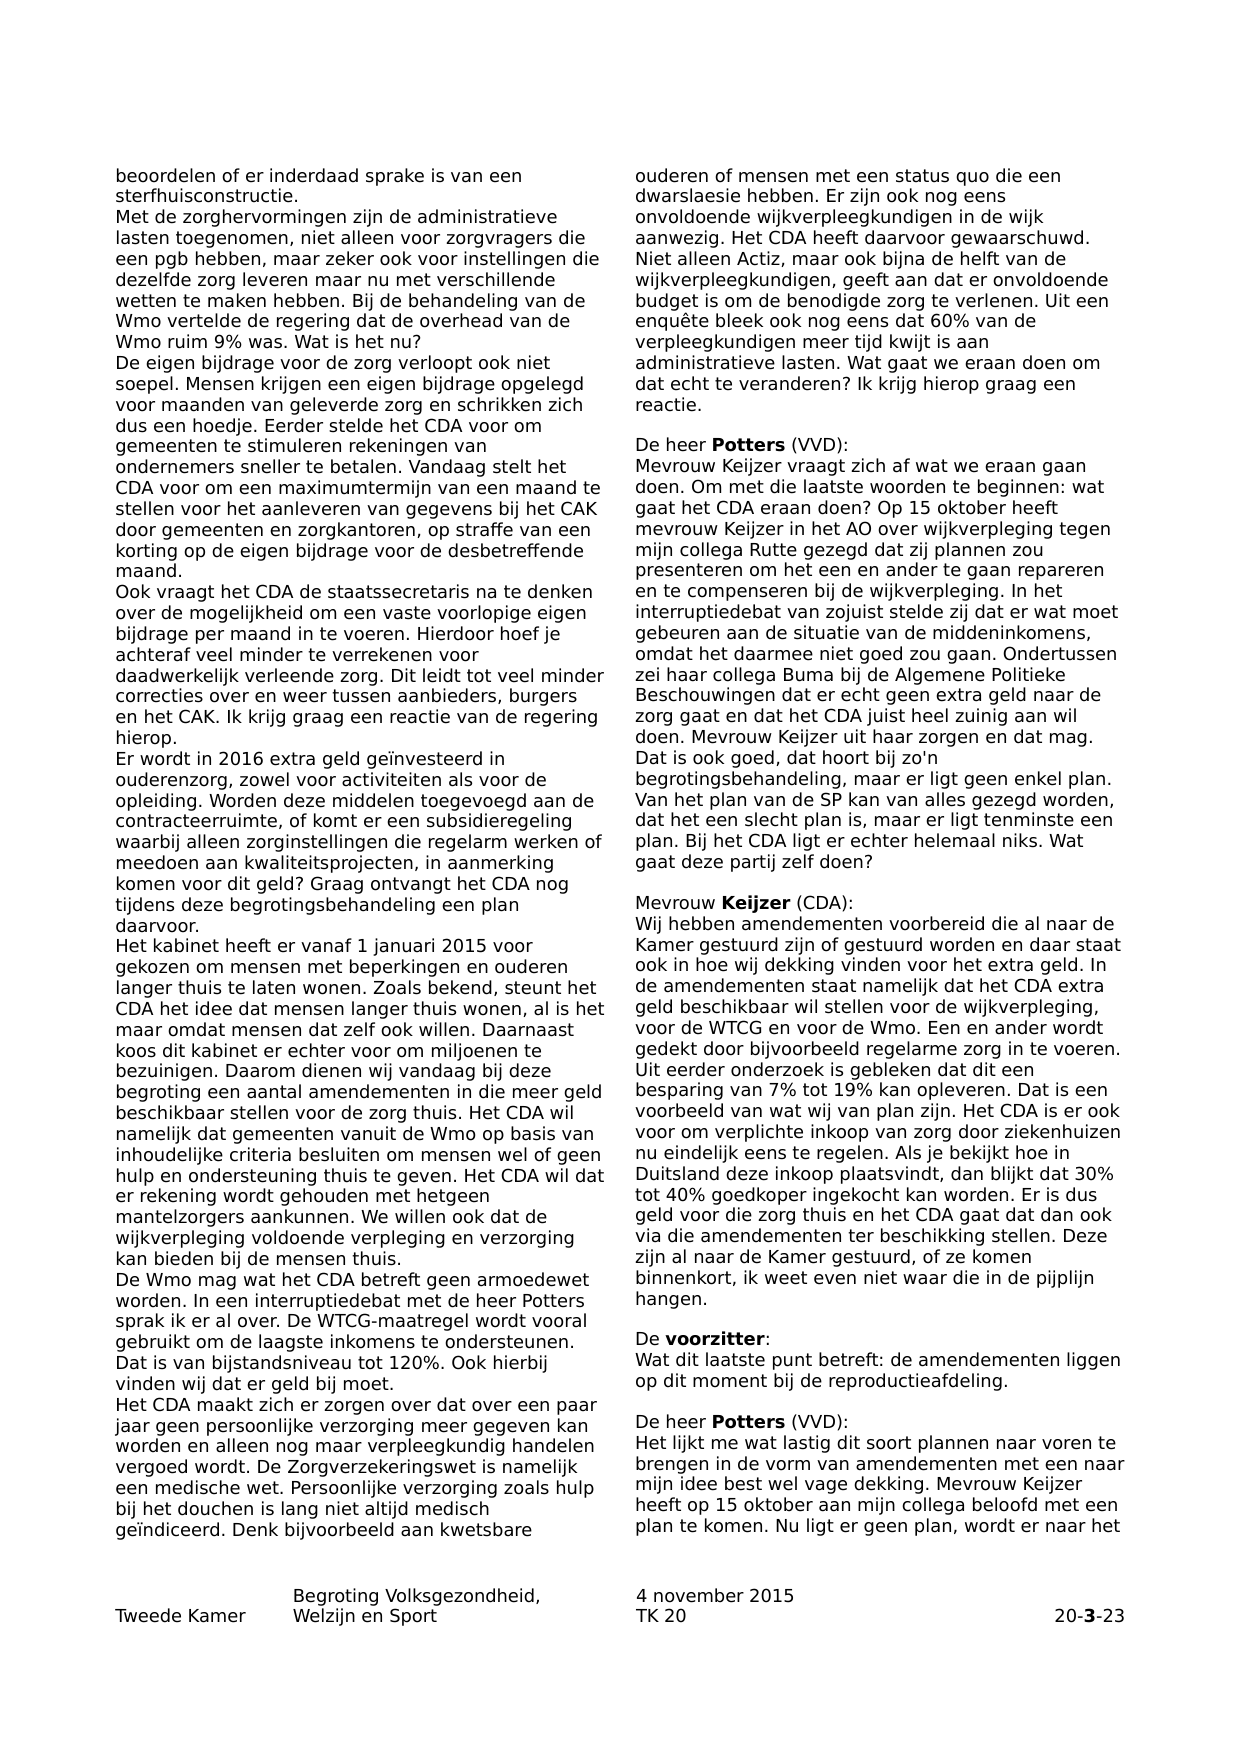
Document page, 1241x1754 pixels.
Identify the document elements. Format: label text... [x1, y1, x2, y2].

text Wat dit laatste punt betreft: de amendementen liggen op dit moment bij de reproductieafdeling. [635, 1350, 1125, 1392]
text Er wordt in 2016 extra geld geïnvesteerd in ouderenzorg, zowel voor activiteiten als voor de opleiding. Worden deze middelen toegevoegd aan de contracteerruimte, of komt er een subsidieregeling waarbij alleen zorginstellingen die regelarm werken of meedoen aan kwaliteitsprojecten, in aanmerking komen voor dit geld? Graag ontvangt het CDA nog tijdens deze begrotingsbehandeling een plan daarvoor. [115, 749, 605, 936]
text Het lijkt me wat lastig dit soort plannen naar voren te brengen in de vorm van amendementen met een naar mijn idee best wel vage dekking. Mevrouw Keijzer heeft op 15 oktober aan mijn collega beloofd met een plan te komen. Nu ligt er geen plan, wordt er naar het [635, 1432, 1125, 1537]
text beoordelen of er inderdaad sprake is van een sterfhuisconstructie. [115, 165, 605, 207]
text Wij hebben amendementen voorbereid die al naar de Kamer gestuurd zijn of gestuurd worden en daar staat ook in hoe wij dekking vinden voor het extra geld. In de amendementen staat namelijk dat het CDA extra geld beschikbaar wil stellen voor de wijkverpleging, voor de WTCG en voor de Wmo. Een en ander wordt gedekt door bijvoorbeeld regelarme zorg in te voeren. Uit eerder onderzoek is gebleken dat dit een besparing van 7% tot 19% kan opleveren. Dat is een voorbeeld van wat wij van plan zijn. Het CDA is er ook voor om verplichte inkoop van zorg door ziekenhuizen nu eindelijk eens te regelen. Als je bekijkt hoe in Duitsland deze inkoop plaatsvindt, dan blijkt dat 30% tot 40% goedkoper ingekocht kan worden. Er is dus geld voor die zorg thuis en het CDA gaat dat dan ook via die amendementen ter beschikking stellen. Deze zijn al naar de Kamer gestuurd, of ze komen binnenkort, ik weet even niet waar die in de pijplijn hangen. [635, 913, 1125, 1309]
text De heer Potters (VVD): [635, 435, 1125, 456]
text Het CDA maakt zich er zorgen over dat over een paar jaar geen persoonlijke verzorging meer gegeven kan worden en alleen nog maar verpleegkundig handelen vergoed wordt. De Zorgverzekeringswet is namelijk een medische wet. Persoonlijke verzorging zoals hulp bij het douchen is lang niet altijd medisch geïndiceerd. Denk bijvoorbeeld aan kwetsbare [115, 1394, 605, 1540]
text Met de zorghervormingen zijn de administratieve lasten toegenomen, niet alleen voor zorgvragers die een pgb hebben, maar zeker ook voor instellingen die dezelfde zorg leveren maar nu met verschillende wetten te maken hebben. Bij de behandeling van de Wmo vertelde de regering dat de overhead van de Wmo ruim 9% was. Wat is het nu? [115, 207, 605, 353]
text De heer Potters (VVD): [635, 1412, 1125, 1432]
text ouderen of mensen met een status quo die een dwarslaesie hebben. Er zijn ook nog eens onvoldoende wijkverpleegkundigen in de wijk aanwezig. Het CDA heeft daarvoor gewaarschuwd. Niet alleen Actiz, maar ook bijna de helft van de wijkverpleegkundigen, geeft aan dat er onvoldoende budget is om de benodigde zorg te verlenen. Uit een enquête bleek ook nog eens dat 60% van de verpleegkundigen meer tijd kwijt is aan administratieve lasten. Wat gaat we eraan doen om dat echt te veranderen? Ik krijg hierop graag een reactie. [635, 165, 1125, 415]
text Mevrouw Keijzer vraagt zich af wat we eraan gaan doen. Om met die laatste woorden te beginnen: wat gaat het CDA eraan doen? Op 15 oktober heeft mevrouw Keijzer in het AO over wijkverpleging tegen mijn collega Rutte gezegd dat zij plannen zou presenteren om het een en ander te gaan repareren en te compenseren bij de wijkverpleging. In het interruptiedebat van zojuist stelde zij dat er wat moet gebeuren aan de situatie van de middeninkomens, omdat het daarmee niet goed zou gaan. Ondertussen zei haar collega Buma bij de Algemene Politieke Beschouwingen dat er echt geen extra geld naar de zorg gaat en dat het CDA juist heel zuinig aan wil doen. Mevrouw Keijzer uit haar zorgen en dat mag. Dat is ook goed, dat hoort bij zo'n begrotingsbehandeling, maar er ligt geen enkel plan. Van het plan van de SP kan van alles gezegd worden, dat het een slecht plan is, maar er ligt tenminste een plan. Bij het CDA ligt er echter helemaal niks. Wat gaat deze partij zelf doen? [635, 456, 1125, 873]
text Mevrouw Keijzer (CDA): [635, 893, 1125, 913]
text Het kabinet heeft er vanaf 1 januari 2015 voor gekozen om mensen met beperkingen en ouderen langer thuis te laten wonen. Zoals bekend, steunt het CDA het idee dat mensen langer thuis wonen, al is het maar omdat mensen dat zelf ook willen. Daarnaast koos dit kabinet er echter voor om miljoenen te bezuinigen. Daarom dienen wij vandaag bij deze begroting een aantal amendementen in die meer geld beschikbaar stellen voor de zorg thuis. Het CDA wil namelijk dat gemeenten vanuit de Wmo op basis van inhoudelijke criteria besluiten om mensen wel of geen hulp en ondersteuning thuis te geven. Het CDA wil dat er rekening wordt gehouden met hetgeen mantelzorgers aankunnen. We willen ook dat de wijkverpleging voldoende verpleging en verzorging kan bieden bij de mensen thuis. [115, 936, 605, 1269]
text De eigen bijdrage voor de zorg verloopt ook niet soepel. Mensen krijgen een eigen bijdrage opgelegd voor maanden van geleverde zorg en schrikken zich dus een hoedje. Eerder stelde het CDA voor om gemeenten te stimuleren rekeningen van ondernemers sneller te betalen. Vandaag stelt het CDA voor om een maximumtermijn van een maand te stellen voor het aanleveren van gegevens bij het CAK door gemeenten en zorgkantoren, op straffe van een korting op de eigen bijdrage voor de desbetreffende maand. [115, 353, 605, 582]
text De voorzitter: [635, 1329, 1125, 1350]
text De Wmo mag wat het CDA betreft geen armoedewet worden. In een interruptiedebat met de heer Potters sprak ik er al over. De WTCG-maatregel wordt vooral gebruikt om de laagste inkomens te ondersteunen. Dat is van bijstandsniveau tot 120%. Ook hierbij vinden wij dat er geld bij moet. [115, 1269, 605, 1394]
text Ook vraagt het CDA de staatssecretaris na te denken over de mogelijkheid om een vaste voorlopige eigen bijdrage per maand in te voeren. Hierdoor hoef je achteraf veel minder te verrekenen voor daadwerkelijk verleende zorg. Dit leidt tot veel minder correcties over en weer tussen aanbieders, burgers en het CAK. Ik krijg graag een reactie van de regering hierop. [115, 582, 605, 749]
